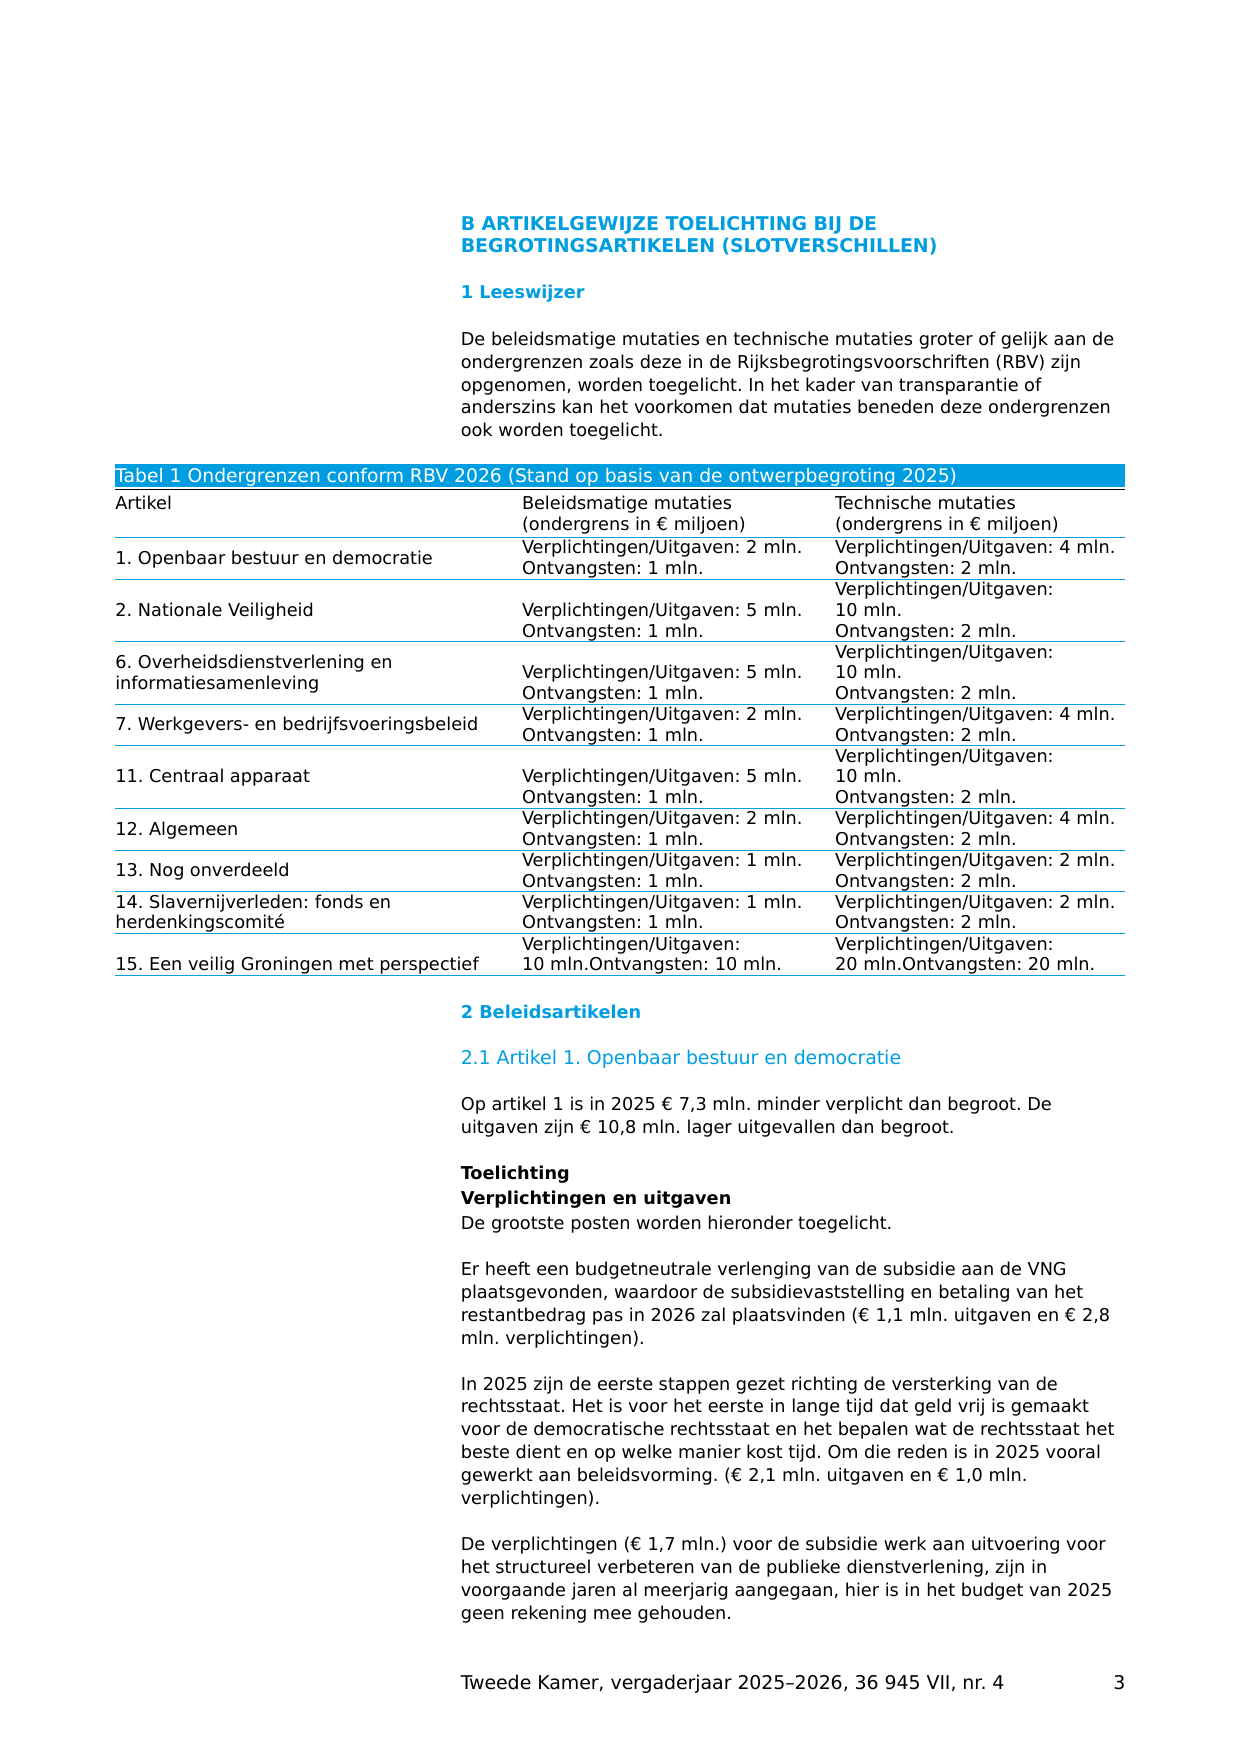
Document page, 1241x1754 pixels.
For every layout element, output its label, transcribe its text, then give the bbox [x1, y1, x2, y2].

table_cell Verplichtingen/Uitgaven: 5 mln. Ontvangsten: 1 mln. [519, 642, 832, 703]
table_cell Verplichtingen/Uitgaven: 20 mln.Ontvangsten: 20 mln. [832, 934, 1125, 975]
table_cell 15. Een veilig Groningen met perspectief [115, 934, 519, 975]
table_cell Verplichtingen/Uitgaven: 10 mln.Ontvangsten: 10 mln. [519, 934, 832, 975]
title B Artikelgewijze toelichting bij de begrotingsartikelen (slotverschillen) [461, 213, 1125, 257]
table_cell Verplichtingen/Uitgaven: 5 mln. Ontvangsten: 1 mln. [519, 580, 832, 641]
table_cell 14. Slavernijverleden: fonds en herdenkingscomité [115, 892, 519, 933]
table_cell 12. Algemeen [115, 809, 519, 849]
table_cell 11. Centraal apparaat [115, 746, 519, 808]
table_cell 6. Overheidsdienstverlening en informatiesamenleving [115, 642, 519, 703]
table_cell Verplichtingen/Uitgaven: 10 mln. Ontvangsten: 2 mln. [832, 580, 1125, 641]
text De verplichtingen (€ 1,7 mln.) voor de subsidie werk aan uitvoering voor het structureel verbeteren van de publieke dienstverlening, zijn in voorgaande jaren al meerjarig aangegaan, hier is in het budget van 2025 geen rekening mee gehouden. [461, 1532, 1125, 1624]
table_cell Artikel [115, 490, 519, 537]
table_cell Verplichtingen/Uitgaven: 4 mln. Ontvangsten: 2 mln. [832, 705, 1125, 745]
table_cell Verplichtingen/Uitgaven: 5 mln. Ontvangsten: 1 mln. [519, 746, 832, 808]
table_cell Verplichtingen/Uitgaven: 2 mln. Ontvangsten: 1 mln. [519, 538, 832, 579]
text Er heeft een budgetneutrale verlenging van de subsidie aan de VNG plaatsgevonden, waardoor de subsidievaststelling en betaling van het restantbedrag pas in 2026 zal plaatsvinden (€ 1,1 mln. uitgaven en € 2,8 mln. verplichtingen). [461, 1257, 1125, 1349]
table_cell 7. Werkgevers- en bedrijfsvoeringsbeleid [115, 705, 519, 745]
table_cell Verplichtingen/Uitgaven: 2 mln. Ontvangsten: 2 mln. [832, 851, 1125, 891]
text De beleidsmatige mutaties en technische mutaties groter of gelijk aan de ondergrenzen zoals deze in de Rijksbegrotingsvoorschriften (RBV) zijn opgenomen, worden toegelicht. In het kader van transparantie of anderszins kan het voorkomen dat mutaties beneden deze ondergrenzen ook worden toegelicht. [461, 327, 1125, 441]
table_cell Verplichtingen/Uitgaven: 1 mln. Ontvangsten: 1 mln. [519, 892, 832, 933]
table_cell Verplichtingen/Uitgaven: 4 mln. Ontvangsten: 2 mln. [832, 809, 1125, 849]
text Op artikel 1 is in 2025 € 7,3 mln. minder verplicht dan begroot. De uitgaven zijn € 10,8 mln. lager uitgevallen dan begroot. [461, 1092, 1125, 1138]
title 2.1 Artikel 1. Openbaar bestuur en democratie [461, 1047, 1125, 1069]
table_cell Verplichtingen/Uitgaven: 2 mln. Ontvangsten: 2 mln. [832, 892, 1125, 933]
table_cell Verplichtingen/Uitgaven: 2 mln. Ontvangsten: 1 mln. [519, 809, 832, 849]
text Toelichting [461, 1161, 1125, 1184]
table_cell Verplichtingen/Uitgaven: 1 mln. Ontvangsten: 1 mln. [519, 851, 832, 891]
table_cell Technische mutaties (ondergrens in € miljoen) [832, 490, 1125, 537]
table_cell 13. Nog onverdeeld [115, 851, 519, 891]
table_cell Verplichtingen/Uitgaven: 10 mln. Ontvangsten: 2 mln. [832, 746, 1125, 808]
table_cell Verplichtingen/Uitgaven: 4 mln. Ontvangsten: 2 mln. [832, 538, 1125, 579]
table_cell Verplichtingen/Uitgaven: 2 mln. Ontvangsten: 1 mln. [519, 705, 832, 745]
table_cell Beleidsmatige mutaties (ondergrens in € miljoen) [519, 490, 832, 537]
table_cell 2. Nationale Veiligheid [115, 580, 519, 641]
title 2 Beleidsartikelen [461, 1000, 1125, 1023]
text Verplichtingen en uitgaven [461, 1186, 1125, 1209]
text De grootste posten worden hieronder toegelicht. [461, 1211, 1125, 1234]
title 1 Leeswijzer [461, 280, 1125, 303]
table_cell 1. Openbaar bestuur en democratie [115, 538, 519, 579]
table_cell Verplichtingen/Uitgaven: 10 mln. Ontvangsten: 2 mln. [832, 642, 1125, 703]
text In 2025 zijn de eerste stappen gezet richting de versterking van de rechtsstaat. Het is voor het eerste in lange tijd dat geld vrij is gemaakt voor de democratische rechtsstaat en het bepalen wat de rechtsstaat het beste dient en op welke manier kost tijd. Om die reden is in 2025 vooral gewerkt aan beleidsvorming. (€ 2,1 mln. uitgaven en € 1,0 mln. verplichtingen). [461, 1372, 1125, 1509]
